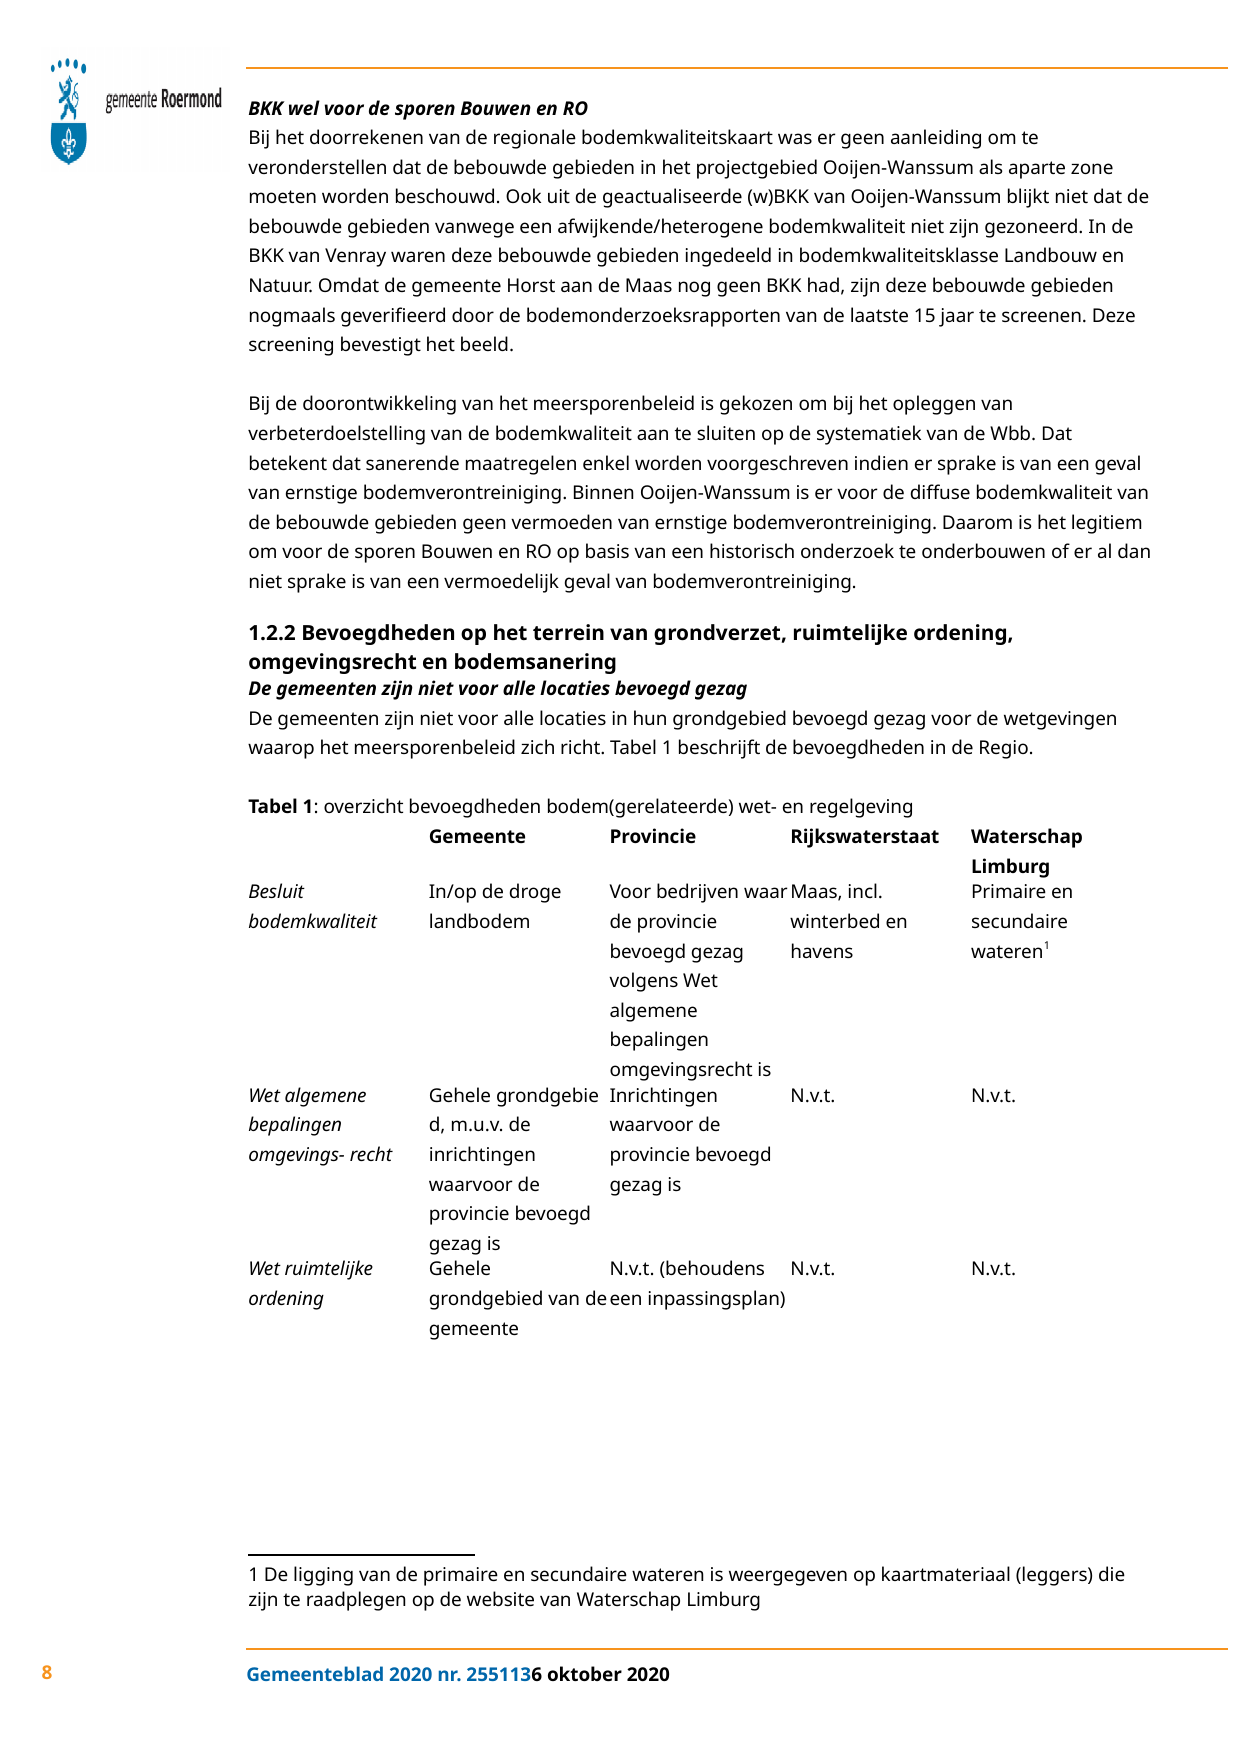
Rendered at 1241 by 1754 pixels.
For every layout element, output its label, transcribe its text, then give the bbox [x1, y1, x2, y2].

table_cell Besluit bodemkwaliteit [248, 879, 429, 1082]
table_cell Maas, incl. winterbed en havens [790, 879, 971, 1082]
table_cell Inrichtingen waarvoor de provincie bevoegd gezag is [609, 1082, 790, 1256]
table_header Gemeente [429, 824, 609, 879]
table_cell Wet algemene bepalingen omgevings- recht [248, 1082, 429, 1256]
table_cell N.v.t. [790, 1256, 971, 1341]
table_cell Voor bedrijven waar de provincie bevoegd gezag volgens Wet algemene bepalingen omgevingsrecht is [609, 879, 790, 1082]
table_header Waterschap Limburg [971, 824, 1152, 879]
table_cell Gehele grondgebied, m.u.v. de inrichtingen waarvoor de provincie bevoegd gezag is [429, 1082, 609, 1256]
table_header Rijkswaterstaat [790, 824, 971, 879]
text Bij het doorrekenen van de regionale bodemkwaliteitskaart was er geen aanleiding om te veronderstellen dat de bebouwde gebieden in het projectgebied Ooijen-Wanssum als aparte zone moeten worden beschouwd. Ook uit de geactualiseerde (w)BKK van Ooijen-Wanssum blijkt niet dat de bebouwde gebieden vanwege een afwijkende/heterogene bodemkwaliteit niet zijn gezoneerd. In de BKK van Venray waren deze bebouwde gebieden ingedeeld in bodemkwaliteitsklasse Landbouw en Natuur. Omdat de gemeente Horst aan de Maas nog geen BKK had, zijn deze bebouwde gebieden nogmaals geverifieerd door de bodemonderzoeksrapporten van de laatste 15 jaar te screenen. Deze screening bevestigt het beeld. [248, 124, 1152, 357]
table_cell Wet ruimtelijke ordening [248, 1256, 429, 1341]
table_cell Primaire en secundaire wateren [971, 879, 1152, 1082]
table_cell In/op de droge landbodem [429, 879, 609, 1082]
table_cell N.v.t. [971, 1256, 1152, 1341]
text De gemeenten zijn niet voor alle locaties in hun grondgebied bevoegd gezag voor de wetgevingen waarop het meersporenbeleid zich richt. Tabel 1 beschrijft de bevoegdheden in de Regio. [248, 705, 1152, 760]
text De gemeenten zijn niet voor alle locaties bevoegd gezag [248, 675, 1152, 701]
table_cell N.v.t. [790, 1082, 971, 1256]
text 1.2.2 Bevoegdheden op het terrein van grondverzet, ruimtelijke ordening, omgevingsrecht en bodemsanering [248, 618, 1152, 675]
table_cell N.v.t. (behoudens een inpassingsplan) [609, 1256, 790, 1341]
table_cell N.v.t. [971, 1082, 1152, 1256]
text BKK wel voor de sporen Bouwen en RO [248, 95, 1152, 121]
text Bij de doorontwikkeling van het meersporenbeleid is gekozen om bij het opleggen van verbeterdoelstelling van de bodemkwaliteit aan te sluiten op de systematiek van de Wbb. Dat betekent dat sanerende maatregelen enkel worden voorgeschreven indien er sprake is van een geval van ernstige bodemverontreiniging. Binnen Ooijen-Wanssum is er voor de diffuse bodemkwaliteit van de bebouwde gebieden geen vermoeden van ernstige bodemverontreiniging. Daarom is het legitiem om voor de sporen Bouwen en RO op basis van een historisch onderzoek te onderbouwen of er al dan niet sprake is van een vermoedelijk geval van bodemverontreiniging. [248, 391, 1152, 594]
table_header Provincie [609, 824, 790, 879]
text Tabel 1: overzicht bevoegdheden bodem(gerelateerde) wet- en regelgeving [248, 794, 1152, 819]
table_cell Gehele grondgebied van de gemeente [429, 1256, 609, 1341]
table_header [248, 824, 429, 879]
picture [41, 47, 231, 172]
